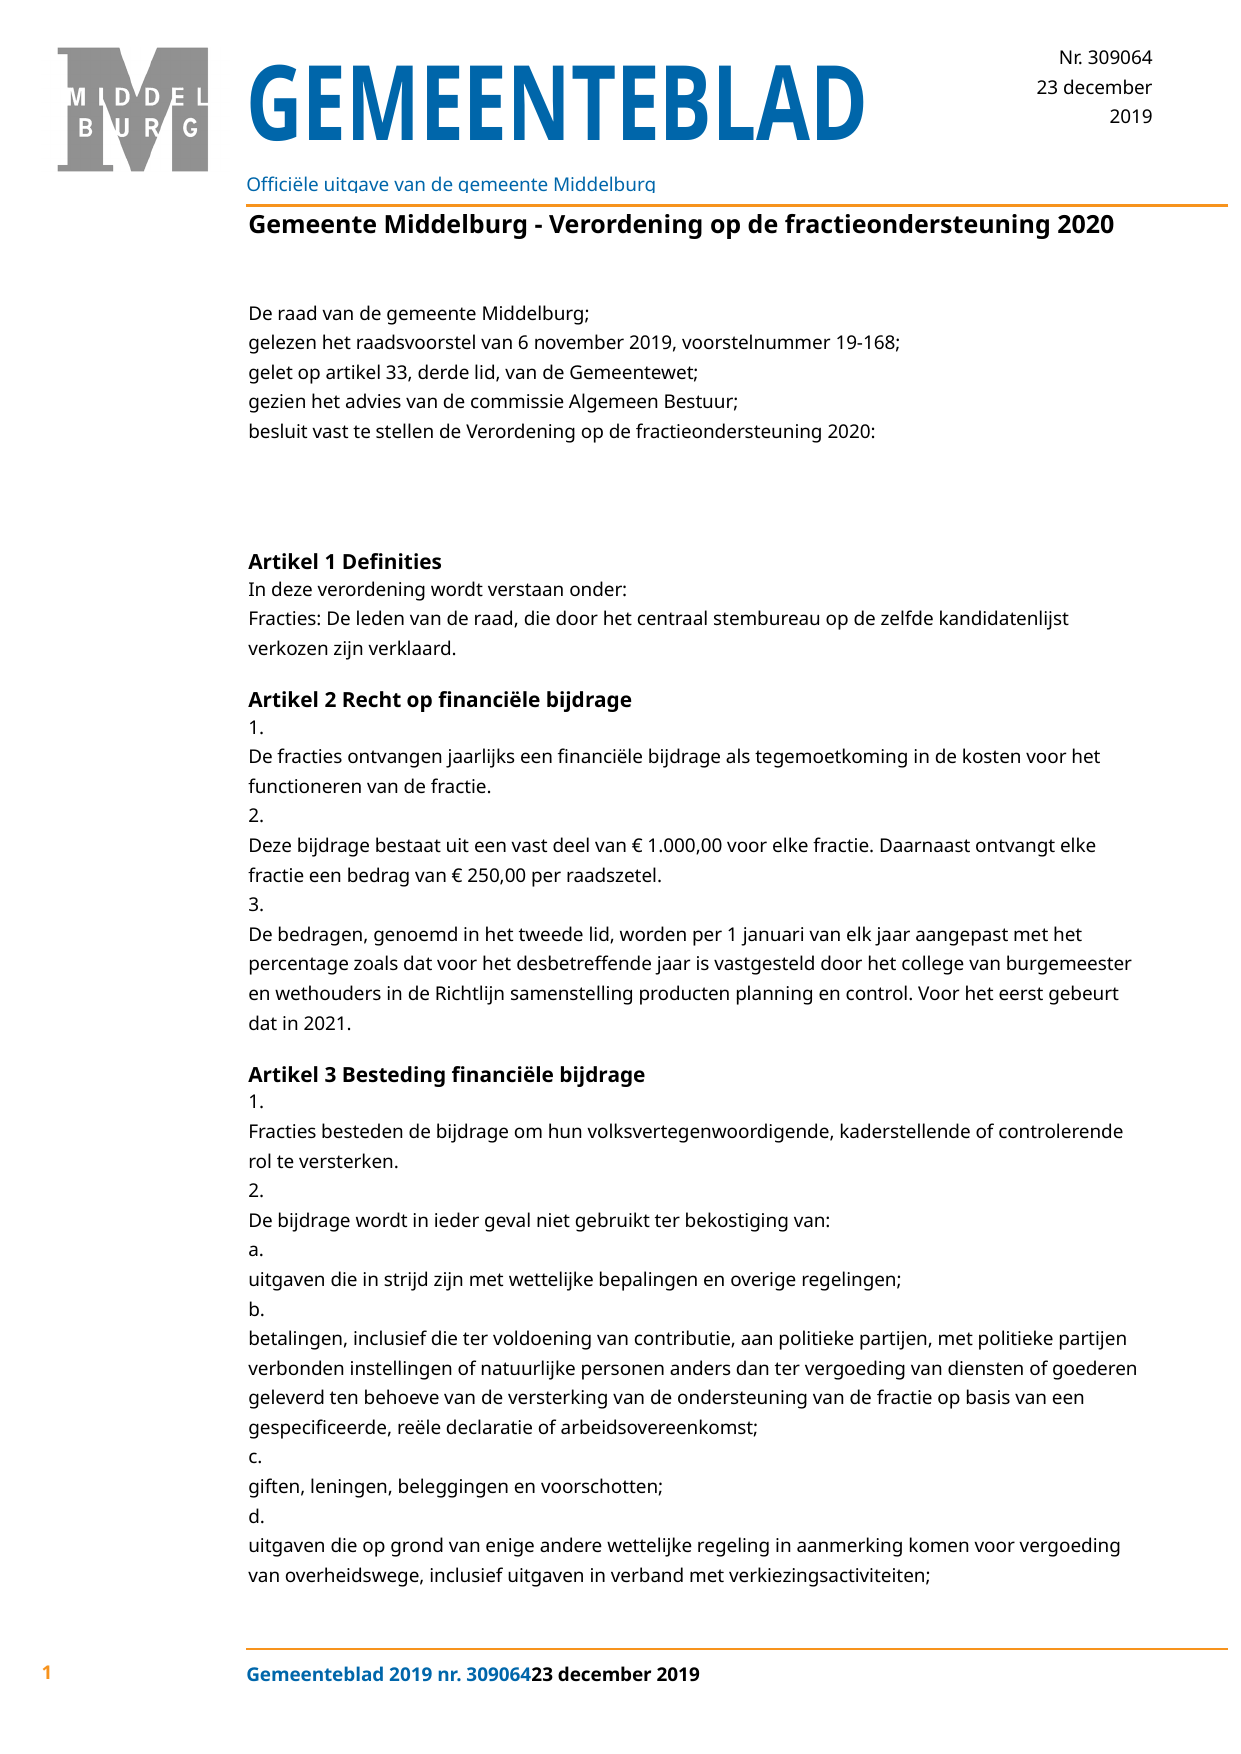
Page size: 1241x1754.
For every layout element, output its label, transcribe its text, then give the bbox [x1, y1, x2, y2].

text gezien het advies van de commissie Algemeen Bestuur; [248, 389, 1152, 414]
text 2. [248, 803, 1152, 828]
text Artikel 2 Recht op financiële bijdrage [248, 686, 1152, 714]
text De raad van de gemeente Middelburg; [248, 300, 1152, 326]
text besluit vast te stellen de Verordening op de fractieondersteuning 2020: [248, 418, 1152, 444]
text b. [248, 1296, 1152, 1321]
text Fracties besteden de bijdrage om hun volksvertegenwoordigende, kaderstellende of controlerende rol te versterken. [248, 1118, 1152, 1173]
text c. [248, 1444, 1152, 1469]
text 1. [248, 714, 1152, 740]
text De fracties ontvangen jaarlijks een financiële bijdrage als tegemoetkoming in de kosten voor het functioneren van de fractie. [248, 743, 1152, 799]
text d. [248, 1503, 1152, 1528]
text Artikel 1 Definities [248, 547, 1152, 576]
text De bijdrage wordt in ieder geval niet gebruikt ter bekostiging van: [248, 1207, 1152, 1233]
text Fracties: De leden van de raad, die door het centraal stembureau op de zelfde kandidatenlijst verkozen zijn verklaard. [248, 606, 1152, 661]
text 3. [248, 891, 1152, 917]
text In deze verordening wordt verstaan onder: [248, 576, 1152, 602]
text 2. [248, 1177, 1152, 1203]
text gelet op artikel 33, derde lid, van de Gemeentewet; [248, 359, 1152, 385]
text uitgaven die op grond van enige andere wettelijke regeling in aanmerking komen voor vergoeding van overheidswege, inclusief uitgaven in verband met verkiezingsactiviteiten; [248, 1532, 1152, 1588]
picture [41, 47, 231, 172]
text gelezen het raadsvoorstel van 6 november 2019, voorstelnummer 19-168; [248, 329, 1152, 355]
text Artikel 3 Besteding financiële bijdrage [248, 1060, 1152, 1089]
text Gemeente Middelburg - Verordening op de fractieondersteuning 2020 [248, 207, 1152, 241]
text Deze bijdrage bestaat uit een vast deel van € 1.000,00 voor elke fractie. Daarnaast ontvangt elke fractie een bedrag van € 250,00 per raadszetel. [248, 832, 1152, 888]
text a. [248, 1237, 1152, 1262]
text De bedragen, genoemd in het tweede lid, worden per 1 januari van elk jaar aangepast met het percentage zoals dat voor het desbetreffende jaar is vastgesteld door het college van burgemeester en wethouders in de Richtlijn samenstelling producten planning en control. Voor het eerst gebeurt dat in 2021. [248, 921, 1152, 1036]
text giften, leningen, beleggingen en voorschotten; [248, 1473, 1152, 1499]
text betalingen, inclusief die ter voldoening van contributie, aan politieke partijen, met politieke partijen verbonden instellingen of natuurlijke personen anders dan ter vergoeding van diensten of goederen geleverd ten behoeve van de versterking van de ondersteuning van de fractie op basis van een gespecificeerde, reële declaratie of arbeidsovereenkomst; [248, 1325, 1152, 1440]
text 1. [248, 1089, 1152, 1114]
text uitgaven die in strijd zijn met wettelijke bepalingen en overige regelingen; [248, 1266, 1152, 1292]
